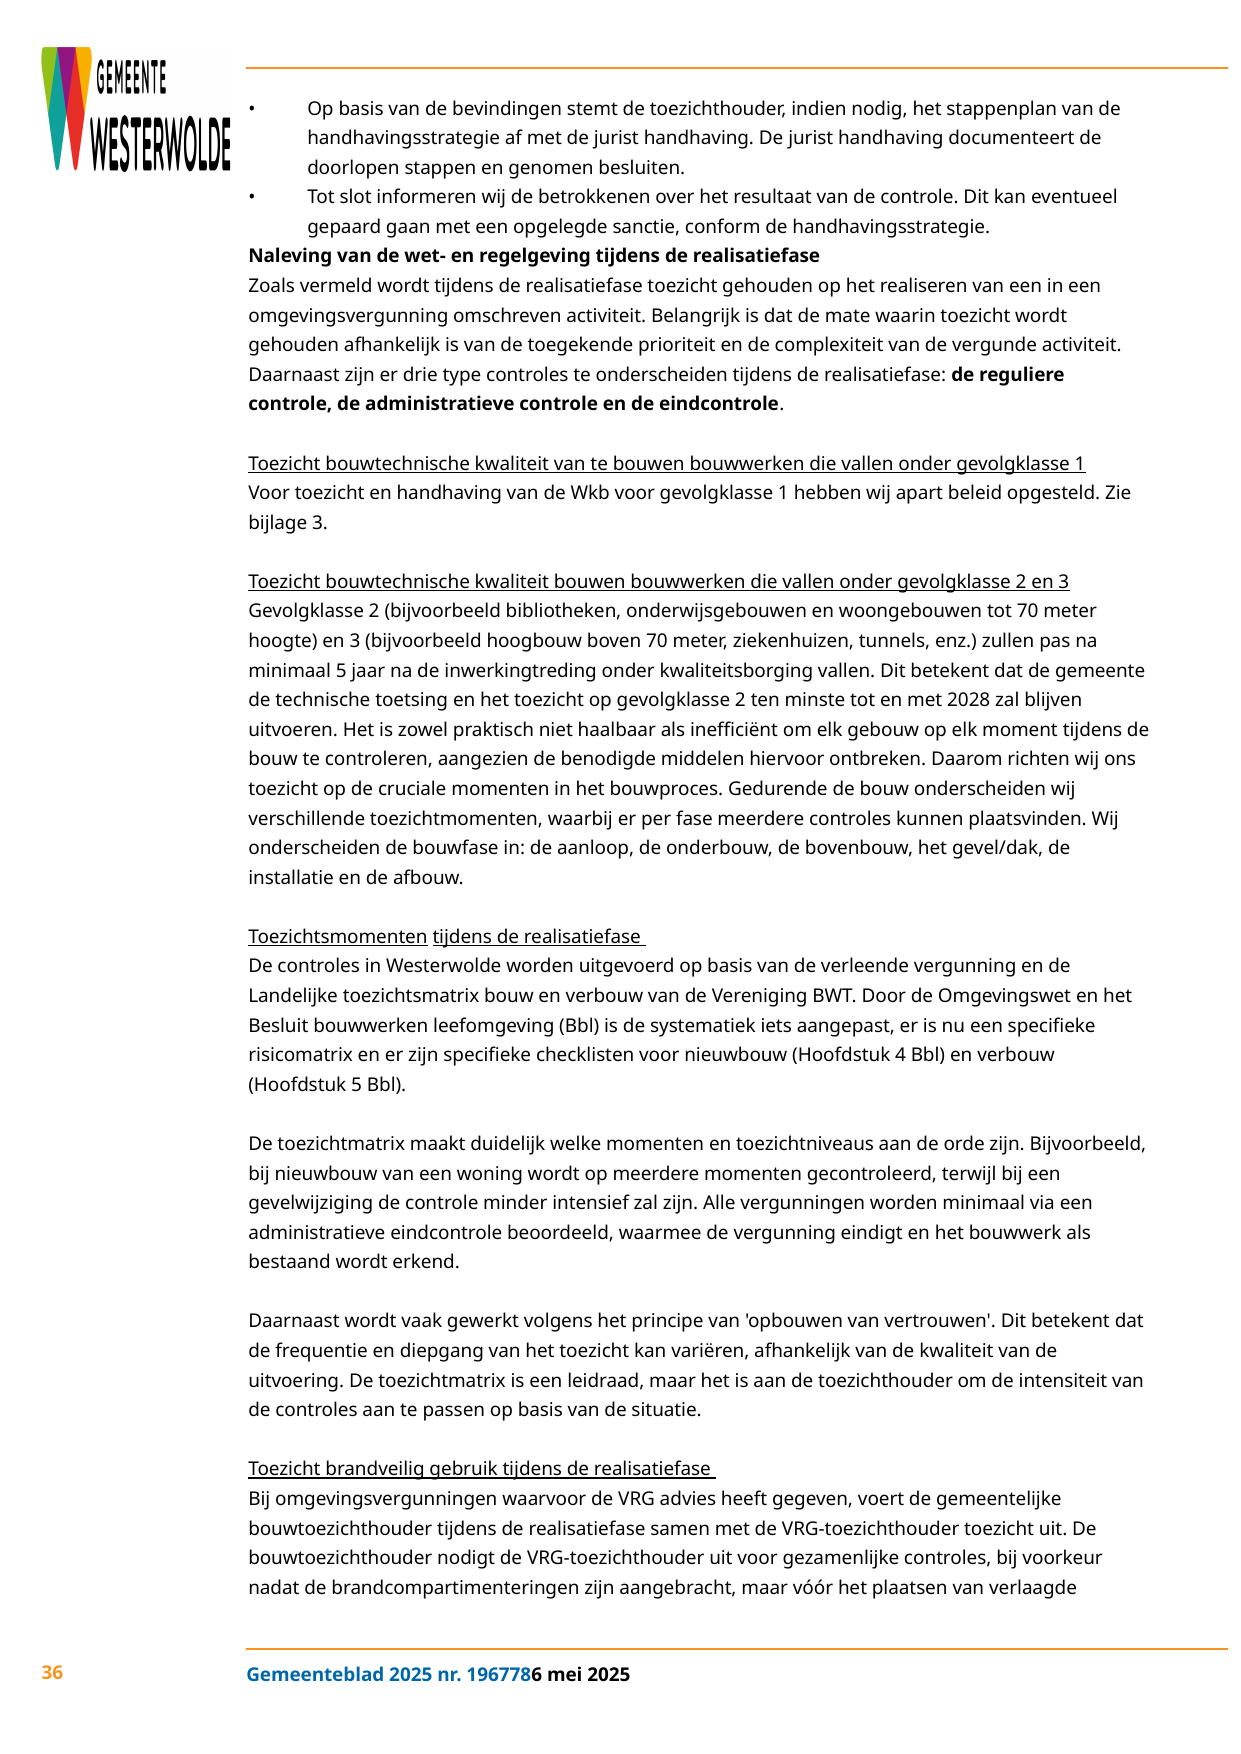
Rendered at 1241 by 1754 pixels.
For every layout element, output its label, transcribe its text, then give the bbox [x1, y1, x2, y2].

picture [41, 47, 231, 172]
text Zoals vermeld wordt tijdens de realisatiefase toezicht gehouden op het realiseren van een in een omgevingsvergunning omschreven activiteit. Belangrijk is dat de mate waarin toezicht wordt gehouden afhankelijk is van de toegekende prioriteit en de complexiteit van de vergunde activiteit. Daarnaast zijn er drie type controles te onderscheiden tijdens de realisatiefase: de reguliere controle, de administratieve controle en de eindcontrole. [248, 272, 1152, 416]
list Op basis van de bevindingen stemt de toezichthouder, indien nodig, het stappenplan van de handhavingsstrategie af met de jurist handhaving. De jurist handhaving documenteert de doorlopen stappen en genomen besluiten. [248, 95, 1152, 180]
text Toezicht bouwtechnische kwaliteit van te bouwen bouwwerken die vallen onder gevolgklasse 1 [248, 450, 1152, 476]
text Gevolgklasse 2 (bijvoorbeeld bibliotheken, onderwijsgebouwen en woongebouwen tot 70 meter hoogte) en 3 (bijvoorbeeld hoogbouw boven 70 meter, ziekenhuizen, tunnels, enz.) zullen pas na minimaal 5 jaar na de inwerkingtreding onder kwaliteitsborging vallen. Dit betekent dat de gemeente de technische toetsing en het toezicht op gevolgklasse 2 ten minste tot en met 2028 zal blijven uitvoeren. Het is zowel praktisch niet haalbaar als inefficiënt om elk gebouw op elk moment tijdens de bouw te controleren, aangezien de benodigde middelen hiervoor ontbreken. Daarom richten wij ons toezicht op de cruciale momenten in het bouwproces. Gedurende de bouw onderscheiden wij verschillende toezichtmomenten, waarbij er per fase meerdere controles kunnen plaatsvinden. Wij onderscheiden de bouwfase in: de aanloop, de onderbouw, de bovenbouw, het gevel/dak, de installatie en de afbouw. [248, 598, 1152, 890]
text Bij omgevingsvergunningen waarvoor de VRG advies heeft gegeven, voert de gemeentelijke bouwtoezichthouder tijdens de realisatiefase samen met de VRG-toezichthouder toezicht uit. De bouwtoezichthouder nodigt de VRG-toezichthouder uit voor gezamenlijke controles, bij voorkeur nadat de brandcompartimenteringen zijn aangebracht, maar vóór het plaatsen van verlaagde [248, 1485, 1152, 1600]
text Toezicht bouwtechnische kwaliteit bouwen bouwwerken die vallen onder gevolgklasse 2 en 3 [248, 568, 1152, 594]
list Tot slot informeren wij de betrokkenen over het resultaat van de controle. Dit kan eventueel gepaard gaan met een opgelegde sanctie, conform de handhavingsstrategie. [248, 183, 1152, 239]
text Daarnaast wordt vaak gewerkt volgens het principe van 'opbouwen van vertrouwen'. Dit betekent dat de frequentie en diepgang van het toezicht kan variëren, afhankelijk van de kwaliteit van de uitvoering. De toezichtmatrix is een leidraad, maar het is aan de toezichthouder om de intensiteit van de controles aan te passen op basis van de situatie. [248, 1308, 1152, 1422]
text Toezicht brandveilig gebruik tijdens de realisatiefase [248, 1456, 1152, 1481]
text De toezichtmatrix maakt duidelijk welke momenten en toezichtniveaus aan de orde zijn. Bijvoorbeeld, bij nieuwbouw van een woning wordt op meerdere momenten gecontroleerd, terwijl bij een gevelwijziging de controle minder intensief zal zijn. Alle vergunningen worden minimaal via een administratieve eindcontrole beoordeeld, waarmee de vergunning eindigt en het bouwwerk als bestaand wordt erkend. [248, 1130, 1152, 1274]
text Voor toezicht en handhaving van de Wkb voor gevolgklasse 1 hebben wij apart beleid opgesteld. Zie bijlage 3. [248, 479, 1152, 535]
text Toezichtsmomenten tijdens de realisatiefase [248, 923, 1152, 949]
text De controles in Westerwolde worden uitgevoerd op basis van de verleende vergunning en de Landelijke toezichtsmatrix bouw en verbouw van de Vereniging BWT. Door de Omgevingswet en het Besluit bouwwerken leefomgeving (Bbl) is de systematiek iets aangepast, er is nu een specifieke risicomatrix en er zijn specifieke checklisten voor nieuwbouw (Hoofdstuk 4 Bbl) en verbouw (Hoofdstuk 5 Bbl). [248, 953, 1152, 1097]
text Naleving van de wet- en regelgeving tijdens de realisatiefase [248, 243, 1152, 268]
